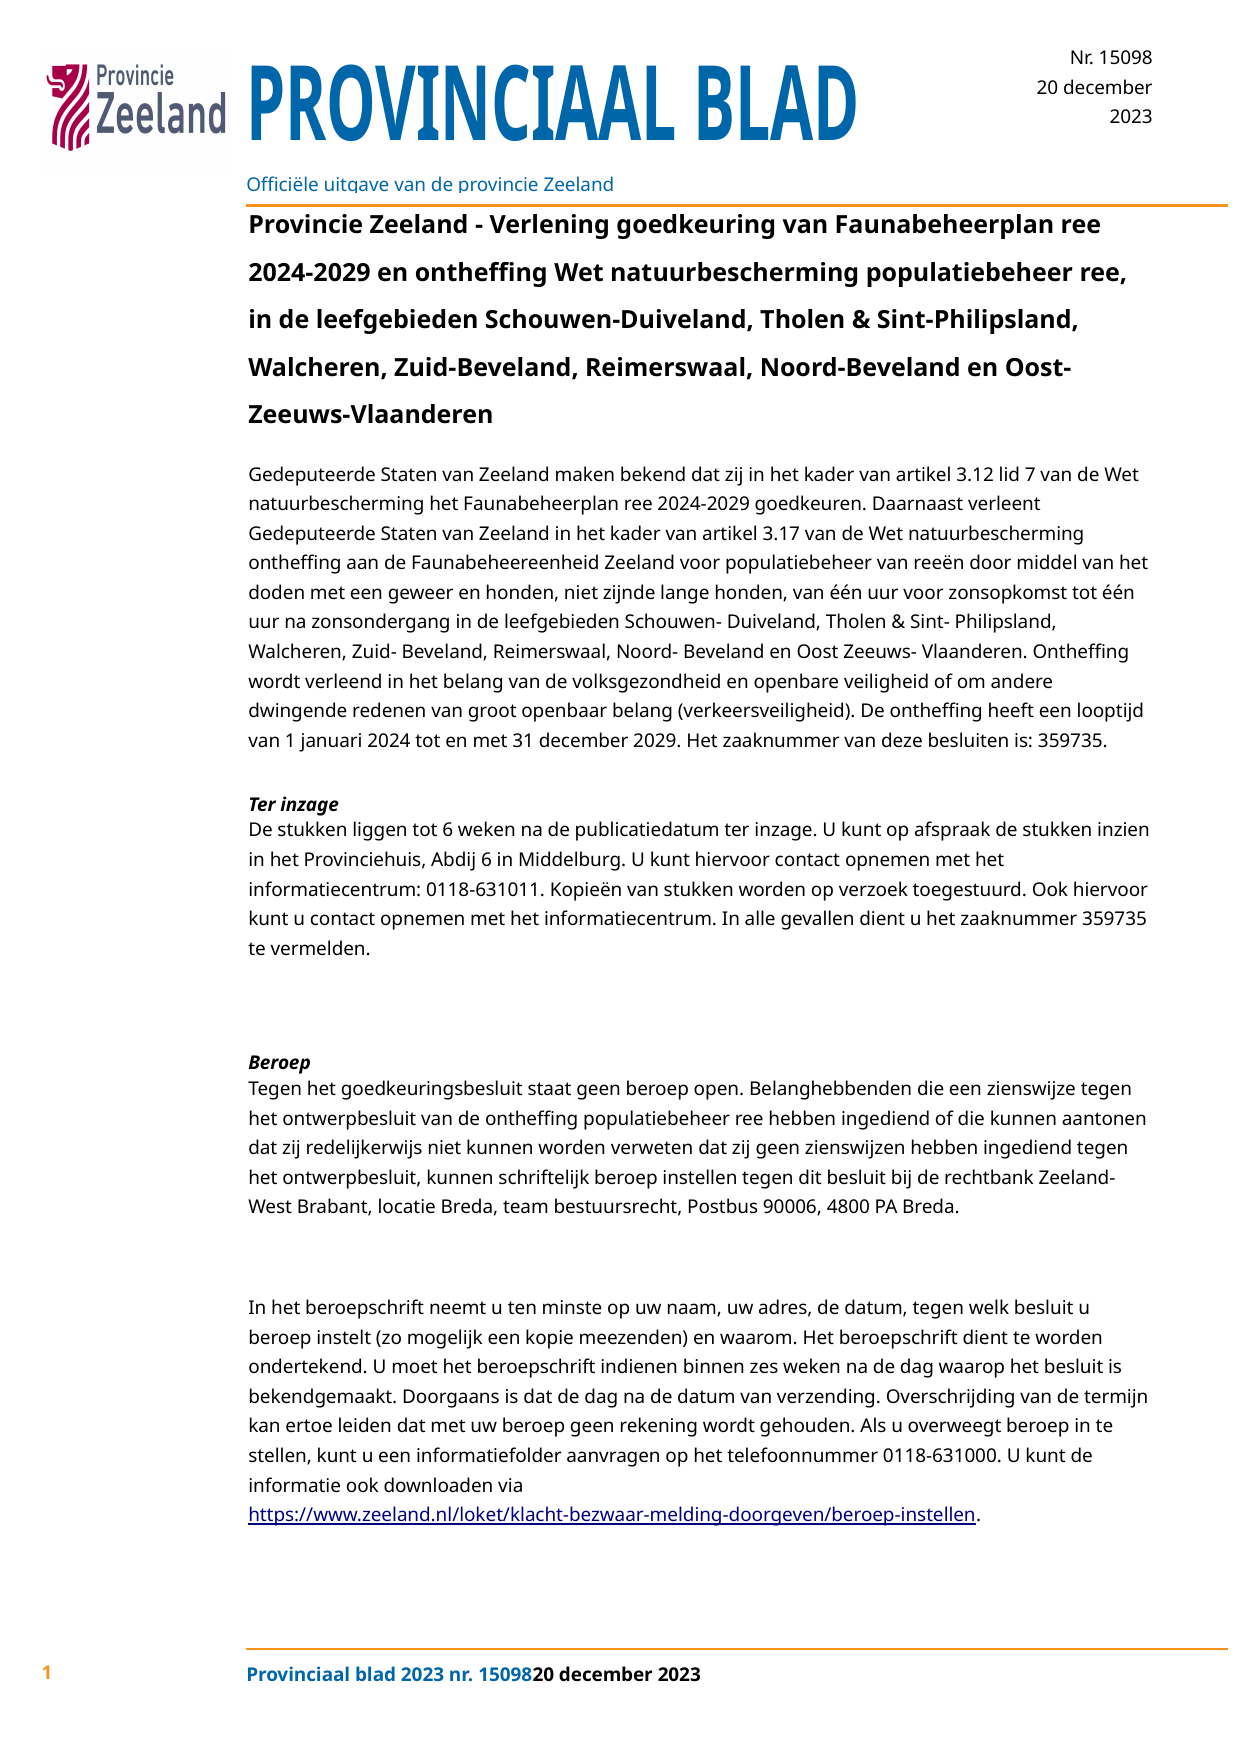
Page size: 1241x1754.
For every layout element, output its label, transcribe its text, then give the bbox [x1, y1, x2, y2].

text In het beroepschrift neemt u ten minste op uw naam, uw adres, de datum, tegen welk besluit u beroep instelt (zo mogelijk een kopie meezenden) en waarom. Het beroepschrift dient te worden ondertekend. U moet het beroepschrift indienen binnen zes weken na de dag waarop het besluit is bekendgemaakt. Doorgaans is dat de dag na de datum van verzending. Overschrijding van de termijn kan ertoe leiden dat met uw beroep geen rekening wordt gehouden. Als u overweegt beroep in te stellen, kunt u een informatiefolder aanvragen op het telefoonnummer 0118-631000. U kunt de informatie ook downloaden via https://www.zeeland.nl/loket/klacht-bezwaar-melding-doorgeven/beroep-instellen. [248, 1294, 1152, 1527]
text Gedeputeerde Staten van Zeeland maken bekend dat zij in het kader van artikel 3.12 lid 7 van de Wet natuurbescherming het Faunabeheerplan ree 2024-2029 goedkeuren. Daarnaast verleent Gedeputeerde Staten van Zeeland in het kader van artikel 3.17 van de Wet natuurbescherming ontheffing aan de Faunabeheereenheid Zeeland voor populatiebeheer van reeën door middel van het doden met een geweer en honden, niet zijnde lange honden, van één uur voor zonsopkomst tot één uur na zonsondergang in de leefgebieden Schouwen- Duiveland, Tholen & Sint- Philipsland, Walcheren, Zuid- Beveland, Reimerswaal, Noord- Beveland en Oost Zeeuws- Vlaanderen. Ontheffing wordt verleend in het belang van de volksgezondheid en openbare veiligheid of om andere dwingende redenen van groot openbaar belang (verkeersveiligheid). De ontheffing heeft een looptijd van 1 januari 2024 tot en met 31 december 2029. Het zaaknummer van deze besluiten is: 359735. [248, 461, 1152, 753]
picture [41, 47, 231, 172]
text Tegen het goedkeuringsbesluit staat geen beroep open. Belanghebbenden die een zienswijze tegen het ontwerpbesluit van de ontheffing populatiebeheer ree hebben ingediend of die kunnen aantonen dat zij redelijkerwijs niet kunnen worden verweten dat zij geen zienswijzen hebben ingediend tegen het ontwerpbesluit, kunnen schriftelijk beroep instellen tegen dit besluit bij de rechtbank Zeeland-West Brabant, locatie Breda, team bestuursrecht, Postbus 90006, 4800 PA Breda. [248, 1075, 1152, 1219]
text Provincie Zeeland - Verlening goedkeuring van Faunabeheerplan ree 2024-2029 en ontheffing Wet natuurbescherming populatiebeheer ree, in de leefgebieden Schouwen-Duiveland, Tholen & Sint-Philipsland, Walcheren, Zuid-Beveland, Reimerswaal, Noord-Beveland en Oost-Zeeuws-Vlaanderen [248, 207, 1152, 431]
text Beroep [248, 1049, 1152, 1075]
text Ter inzage [248, 791, 1152, 817]
text De stukken liggen tot 6 weken na de publicatiedatum ter inzage. U kunt op afspraak de stukken inzien in het Provinciehuis, Abdij 6 in Middelburg. U kunt hiervoor contact opnemen met het informatiecentrum: 0118-631011. Kopieën van stukken worden op verzoek toegestuurd. Ook hiervoor kunt u contact opnemen met het informatiecentrum. In alle gevallen dient u het zaaknummer 359735 te vermelden. [248, 817, 1152, 961]
